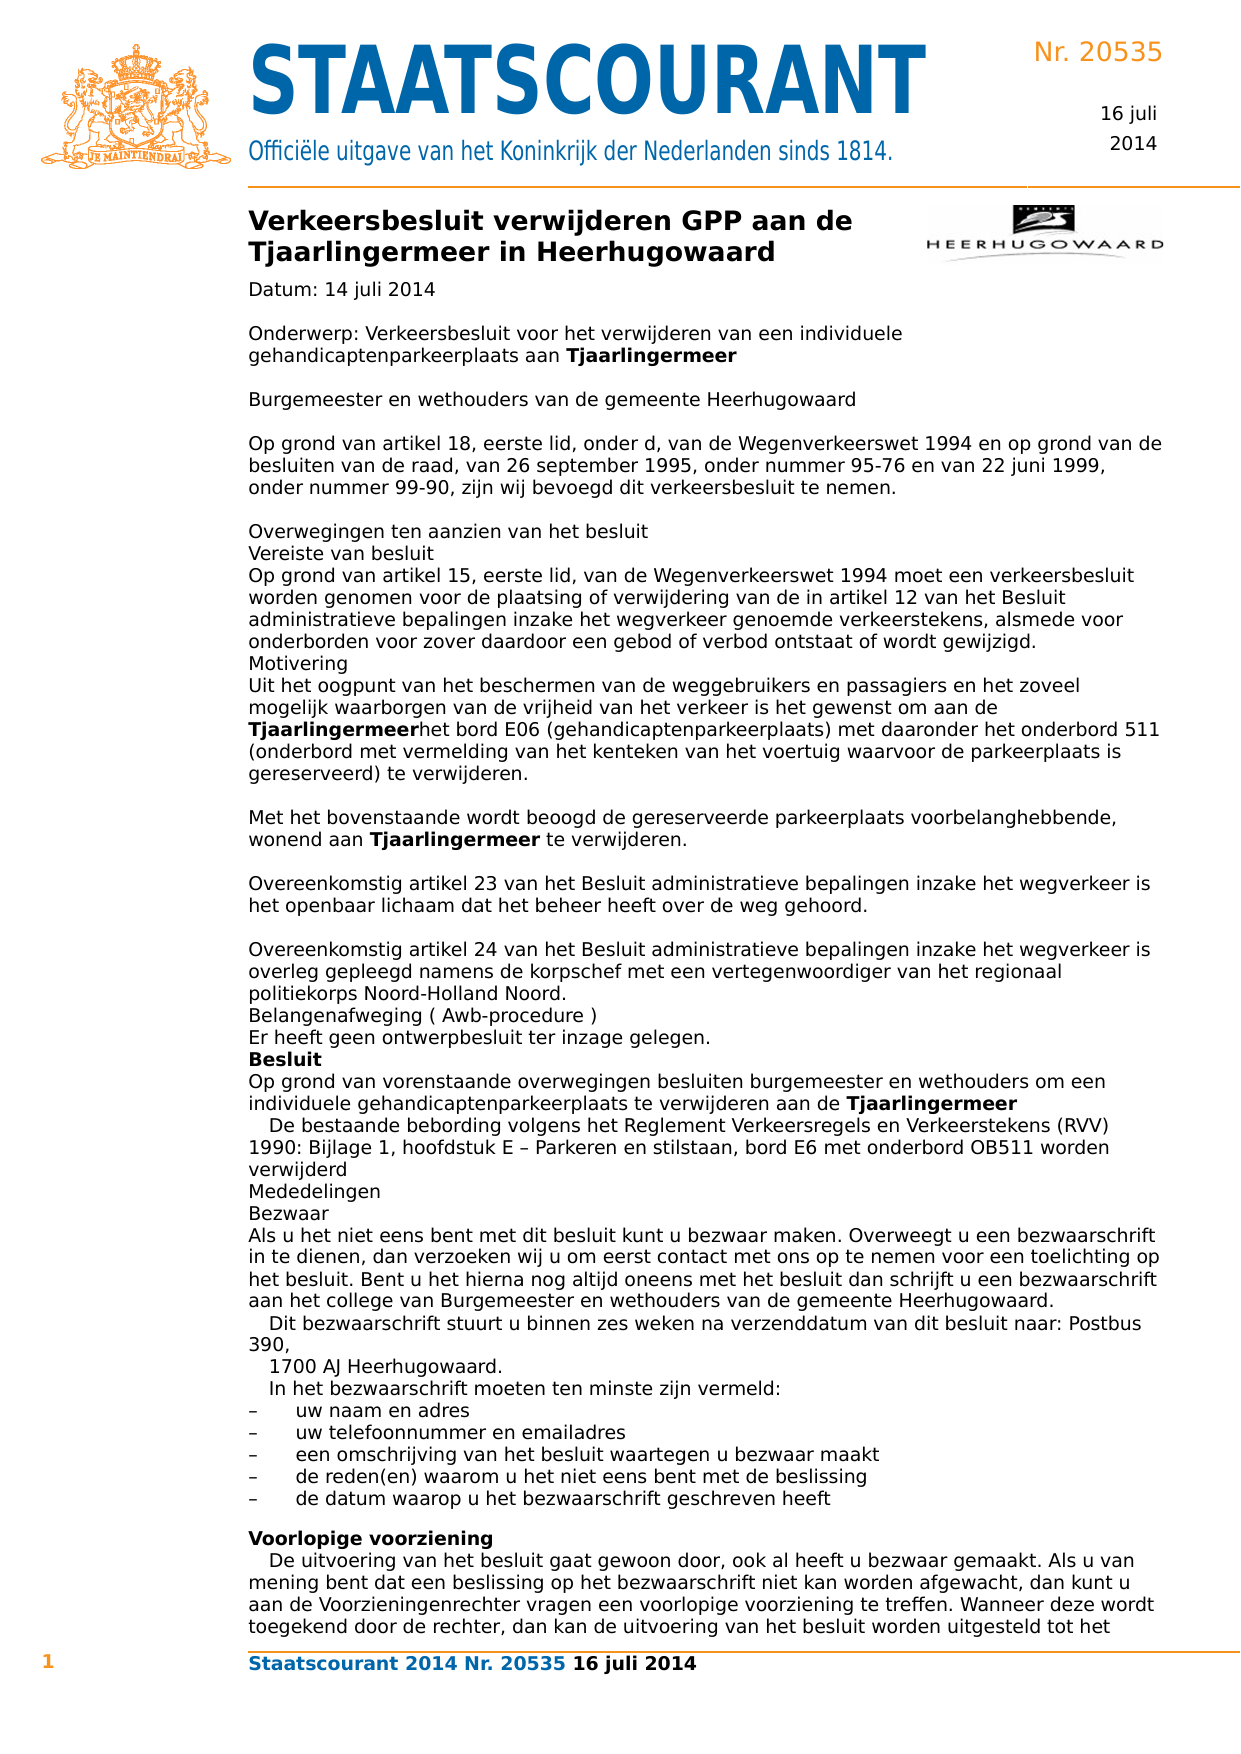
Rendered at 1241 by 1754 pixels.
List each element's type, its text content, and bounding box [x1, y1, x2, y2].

list uw telefoonnummer en emailadres [248, 1422, 1163, 1444]
subtitle Bezwaar [248, 1202, 1163, 1224]
list de datum waarop u het bezwaarschrift geschreven heeft [248, 1488, 1163, 1510]
list de reden(en) waarom u het niet eens bent met de beslissing [248, 1466, 1163, 1488]
list een omschrijving van het besluit waartegen u bezwaar maakt [248, 1444, 1163, 1466]
list uw naam en adres [248, 1400, 1163, 1422]
picture [927, 205, 1164, 265]
picture [41, 44, 231, 169]
text Onderwerp: Verkeersbesluit voor het verwijderen van een individuele gehandicaptenparkeerplaats aan Tjaarlingermeer [248, 323, 1163, 367]
text Op grond van artikel 18, eerste lid, onder d, van de Wegenverkeerswet 1994 en op grond van de besluiten van de raad, van 26 september 1995, onder nummer 95-76 en van 22 juni 1999, onder nummer 99-90, zijn wij bevoegd dit verkeersbesluit te nemen. [248, 433, 1163, 499]
text Besluit [248, 1049, 1163, 1071]
text Uit het oogpunt van het beschermen van de weggebruikers en passagiers en het zoveel mogelijk waarborgen van de vrijheid van het verkeer is het gewenst om aan de Tjaarlingermeerhet bord E06 (gehandicaptenparkeerplaats) met daaronder het onderbord 511 (onderbord met vermelding van het kenteken van het voertuig waarvoor de parkeerplaats is gereserveerd) te verwijderen. [248, 675, 1163, 785]
subtitle Burgemeester en wethouders van de gemeente Heerhugowaard [248, 389, 1163, 411]
text Als u het niet eens bent met dit besluit kunt u bezwaar maken. Overweegt u een bezwaarschrift in te dienen, dan verzoeken wij u om eerst contact met ons op te nemen voor een toelichting op het besluit. Bent u het hierna nog altijd oneens met het besluit dan schrijft u een bezwaarschrift aan het college van Burgemeester en wethouders van de gemeente Heerhugowaard. [248, 1224, 1163, 1312]
text Op grond van vorenstaande overwegingen besluiten burgemeester en wethouders om een individuele gehandicaptenparkeerplaats te verwijderen aan de Tjaarlingermeer [248, 1071, 1163, 1114]
text Datum: 14 juli 2014 [248, 279, 1163, 301]
text De bestaande bebording volgens het Reglement Verkeersregels en Verkeerstekens (RVV) 1990: Bijlage 1, hoofdstuk E – Parkeren en stilstaan, bord E6 met onderbord OB511 worden verwijderd [248, 1114, 1163, 1181]
text Overeenkomstig artikel 23 van het Besluit administratieve bepalingen inzake het wegverkeer is het openbaar lichaam dat het beheer heeft over de weg gehoord. [248, 873, 1163, 917]
text Dit bezwaarschrift stuurt u binnen zes weken na verzenddatum van dit besluit naar: Postbus 390, [248, 1312, 1163, 1356]
text De uitvoering van het besluit gaat gewoon door, ook al heeft u bezwaar gemaakt. Als u van mening bent dat een beslissing op het bezwaarschrift niet kan worden afgewacht, dan kunt u aan de Voorzieningenrechter vragen een voorlopige voorziening te treffen. Wanneer deze wordt toegekend door de rechter, dan kan de uitvoering van het besluit worden uitgesteld tot het [248, 1550, 1163, 1638]
text Er heeft geen ontwerpbesluit ter inzage gelegen. [248, 1027, 1163, 1049]
subtitle Belangenafweging ( Awb-procedure ) [248, 1005, 1163, 1027]
text Op grond van artikel 15, eerste lid, van de Wegenverkeerswet 1994 moet een verkeersbesluit worden genomen voor de plaatsing of verwijdering van de in artikel 12 van het Besluit administratieve bepalingen inzake het wegverkeer genoemde verkeerstekens, alsmede voor onderborden voor zover daardoor een gebod of verbod ontstaat of wordt gewijzigd. [248, 565, 1163, 653]
subtitle Voorlopige voorziening [248, 1528, 1163, 1550]
subtitle Verkeersbesluit verwijderen GPP aan de Tjaarlingermeer in Heerhugowaard [248, 206, 1163, 268]
subtitle Mededelingen [248, 1181, 1163, 1202]
subtitle Overwegingen ten aanzien van het besluit [248, 521, 1163, 543]
text In het bezwaarschrift moeten ten minste zijn vermeld: [248, 1378, 1163, 1400]
subtitle Motivering [248, 653, 1163, 675]
text Met het bovenstaande wordt beoogd de gereserveerde parkeerplaats voorbelanghebbende, wonend aan Tjaarlingermeer te verwijderen. [248, 807, 1163, 851]
text Overeenkomstig artikel 24 van het Besluit administratieve bepalingen inzake het wegverkeer is overleg gepleegd namens de korpschef met een vertegenwoordiger van het regionaal politiekorps Noord-Holland Noord. [248, 939, 1163, 1005]
text 1700 AJ Heerhugowaard. [248, 1356, 1163, 1378]
subtitle Vereiste van besluit [248, 543, 1163, 565]
